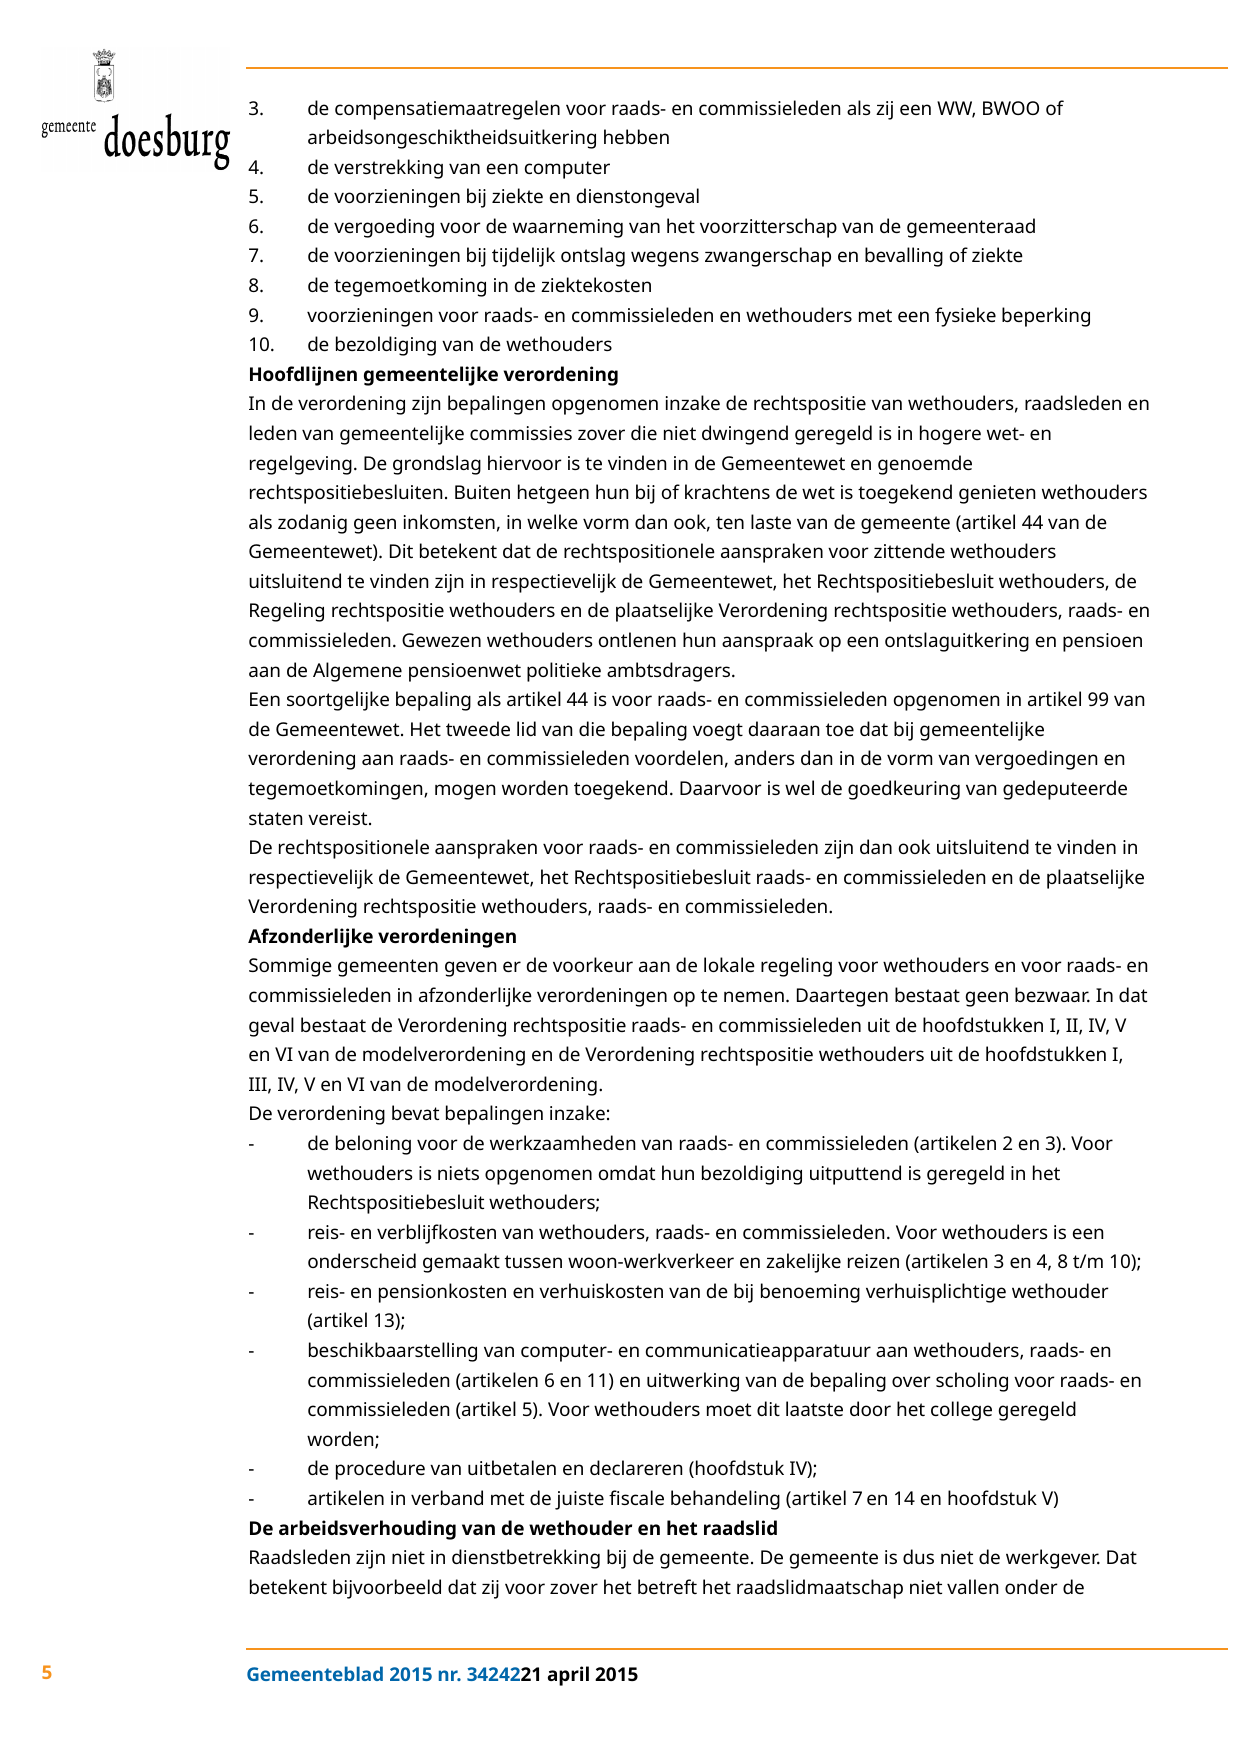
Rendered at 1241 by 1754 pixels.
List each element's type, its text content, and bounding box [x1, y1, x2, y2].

list de bezoldiging van de wethouders [248, 331, 1152, 357]
list artikelen in verband met de juiste fiscale behandeling (artikel 7 en 14 en hoofdstuk V) [248, 1485, 1152, 1511]
list de procedure van uitbetalen en declareren (hoofdstuk IV); [248, 1456, 1152, 1481]
text De verordening bevat bepalingen inzake: [248, 1101, 1152, 1126]
list de voorzieningen bij tijdelijk ontslag wegens zwangerschap en bevalling of ziekte [248, 243, 1152, 268]
list de vergoeding voor de waarneming van het voorzitterschap van de gemeenteraad [248, 213, 1152, 239]
picture [41, 47, 231, 172]
list de beloning voor de werkzaamheden van raads- en commissieleden (artikelen 2 en 3). Voor wethouders is niets opgenomen omdat hun bezoldiging uitputtend is geregeld in het Rechtspositiebesluit wethouders; [248, 1130, 1152, 1215]
text Raadsleden zijn niet in dienstbetrekking bij de gemeente. De gemeente is dus niet de werkgever. Dat betekent bijvoorbeeld dat zij voor zover het betreft het raadslidmaatschap niet vallen onder de [248, 1544, 1152, 1600]
text De arbeidsverhouding van de wethouder en het raadslid [248, 1515, 1152, 1541]
list de tegemoetkoming in de ziektekosten [248, 272, 1152, 298]
text Hoofdlijnen gemeentelijke verordening [248, 361, 1152, 387]
text Een soortgelijke bepaling als artikel 44 is voor raads- en commissieleden opgenomen in artikel 99 van de Gemeentewet. Het tweede lid van die bepaling voegt daaraan toe dat bij gemeentelijke verordening aan raads- en commissieleden voordelen, anders dan in de vorm van vergoedingen en tegemoetkomingen, mogen worden toegekend. Daarvoor is wel de goedkeuring van gedeputeerde staten vereist. [248, 686, 1152, 831]
list reis- en pensionkosten en verhuiskosten van de bij benoeming verhuisplichtige wethouder (artikel 13); [248, 1278, 1152, 1333]
text De rechtspositionele aanspraken voor raads- en commissieleden zijn dan ook uitsluitend te vinden in respectievelijk de Gemeentewet, het Rechtspositiebesluit raads- en commissieleden en de plaatselijke Verordening rechtspositie wethouders, raads- en commissieleden. [248, 834, 1152, 919]
text In de verordening zijn bepalingen opgenomen inzake de rechtspositie van wethouders, raadsleden en leden van gemeentelijke commissies zover die niet dwingend geregeld is in hogere wet- en regelgeving. De grondslag hiervoor is te vinden in de Gemeentewet en genoemde rechtspositiebesluiten. Buiten hetgeen hun bij of krachtens de wet is toegekend genieten wethouders als zodanig geen inkomsten, in welke vorm dan ook, ten laste van de gemeente (artikel 44 van de Gemeentewet). Dit betekent dat de rechtspositionele aanspraken voor zittende wethouders uitsluitend te vinden zijn in respectievelijk de Gemeentewet, het Rechtspositiebesluit wethouders, de Regeling rechtspositie wethouders en de plaatselijke Verordening rechtspositie wethouders, raads- en commissieleden. Gewezen wethouders ontlenen hun aanspraak op een ontslaguitkering en pensioen aan de Algemene pensioenwet politieke ambtsdragers. [248, 391, 1152, 683]
text Sommige gemeenten geven er de voorkeur aan de lokale regeling voor wethouders en voor raads- en commissieleden in afzonderlijke verordeningen op te nemen. Daartegen bestaat geen bezwaar. In dat geval bestaat de Verordening rechtspositie raads- en commissieleden uit de hoofdstukken I, II, IV, V en VI van de modelverordening en de Verordening rechtspositie wethouders uit de hoofdstukken I, III, IV, V en VI van de modelverordening. [248, 953, 1152, 1097]
text Afzonderlijke verordeningen [248, 923, 1152, 949]
list de compensatiemaatregelen voor raads- en commissieleden als zij een WW, BWOO of arbeidsongeschiktheidsuitkering hebben [248, 95, 1152, 150]
list reis- en verblijfkosten van wethouders, raads- en commissieleden. Voor wethouders is een onderscheid gemaakt tussen woon-werkverkeer en zakelijke reizen (artikelen 3 en 4, 8 t/m 10); [248, 1219, 1152, 1274]
list de voorzieningen bij ziekte en dienstongeval [248, 183, 1152, 209]
list beschikbaarstelling van computer- en communicatieapparatuur aan wethouders, raads- en commissieleden (artikelen 6 en 11) en uitwerking van de bepaling over scholing voor raads- en commissieleden (artikel 5). Voor wethouders moet dit laatste door het college geregeld worden; [248, 1337, 1152, 1452]
list de verstrekking van een computer [248, 154, 1152, 180]
list voorzieningen voor raads- en commissieleden en wethouders met een fysieke beperking [248, 302, 1152, 328]
